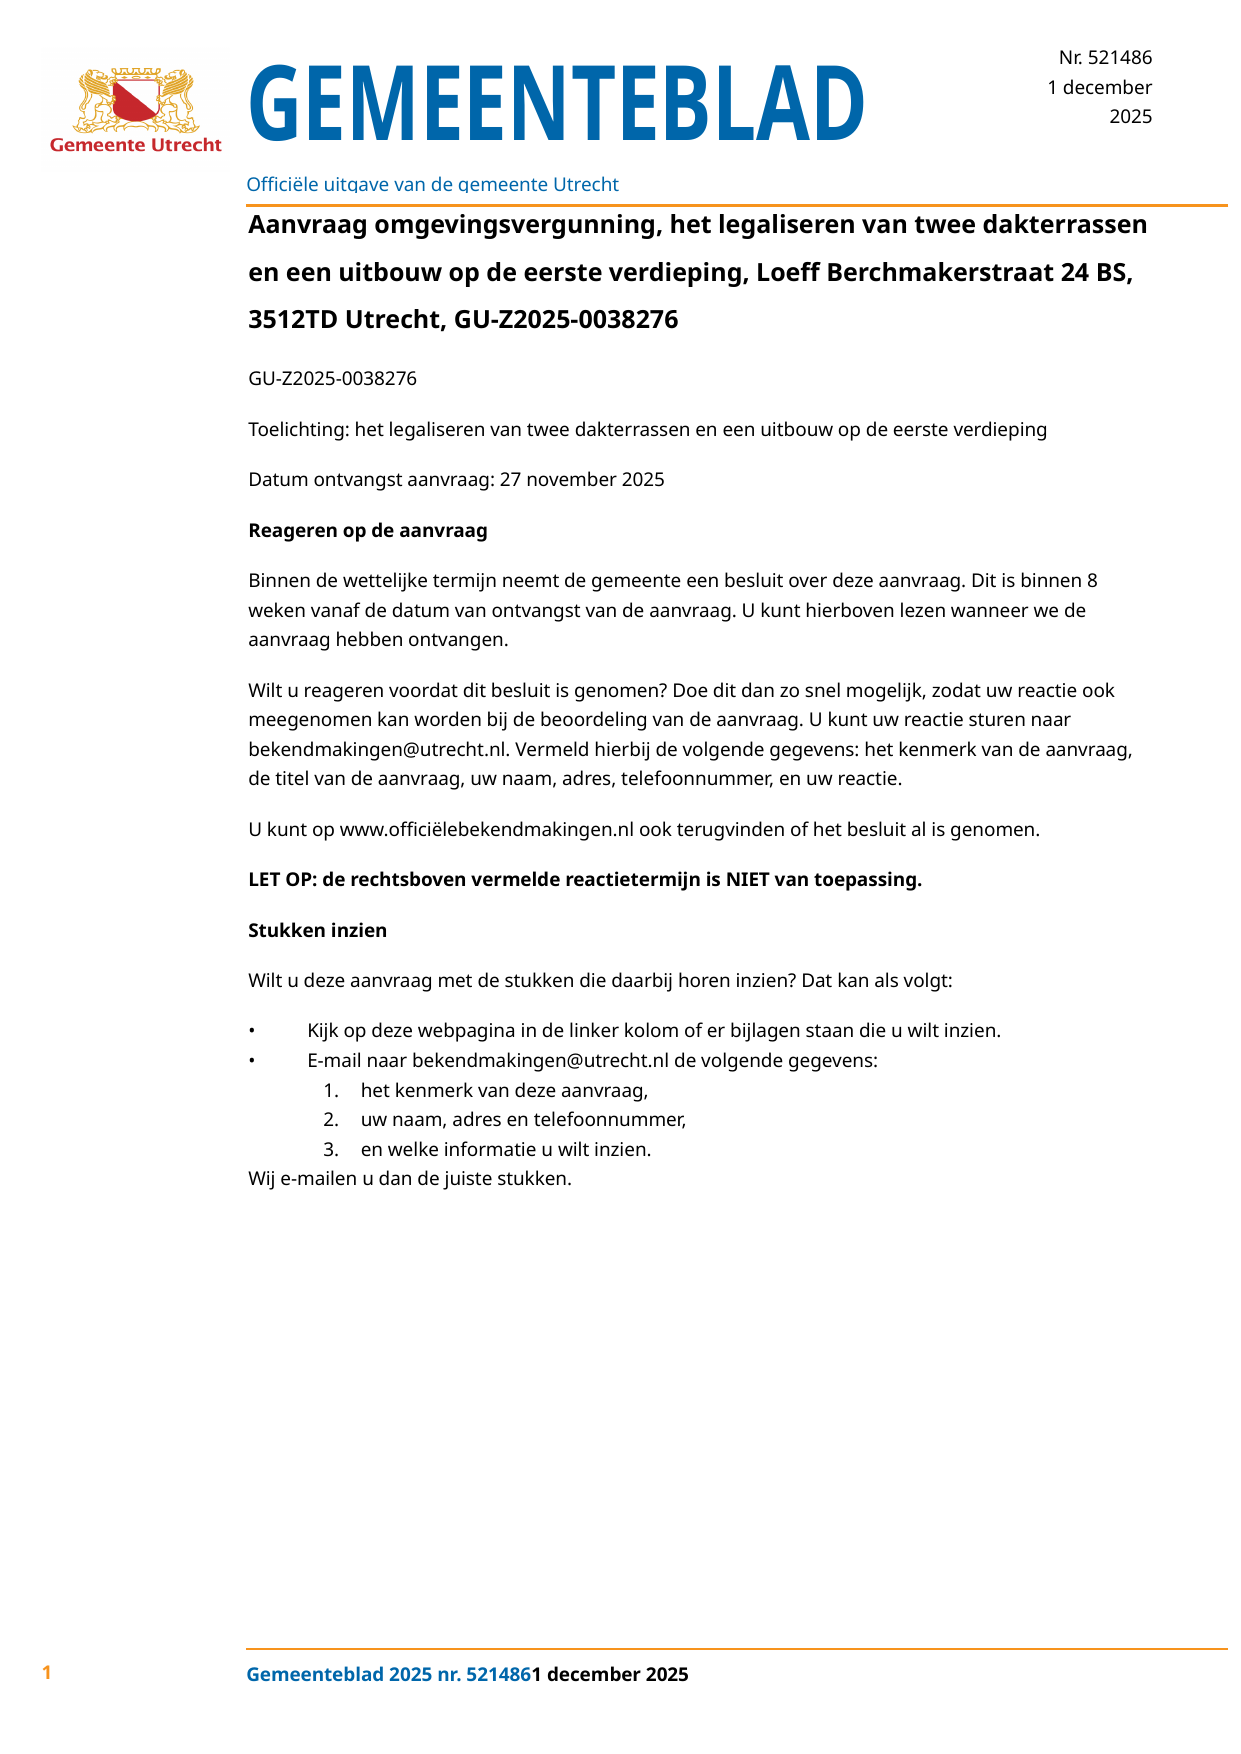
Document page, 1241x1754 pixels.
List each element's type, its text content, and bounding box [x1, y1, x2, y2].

text GU-Z2025-0038276 [248, 366, 1152, 391]
text Binnen de wettelijke termijn neemt de gemeente een besluit over deze aanvraag. Dit is binnen 8 weken vanaf de datum van ontvangst van de aanvraag. U kunt hierboven lezen wanneer we de aanvraag hebben ontvangen. [248, 567, 1152, 652]
text Wij e-mailen u dan de juiste stukken. [248, 1166, 1152, 1191]
text Toelichting: het legaliseren van twee dakterrassen en een uitbouw op de eerste verdieping [248, 416, 1152, 442]
list E-mail naar bekendmakingen@utrecht.nl de volgende gegevens: [248, 1047, 1152, 1073]
list uw naam, adres en telefoonnummer, [323, 1106, 1152, 1132]
text LET OP: de rechtsboven vermelde reactietermijn is NIET van toepassing. [248, 866, 1152, 892]
text Aanvraag omgevingsvergunning, het legaliseren van twee dakterrassen en een uitbouw op de eerste verdieping, Loeff Berchmakerstraat 24 BS, 3512TD Utrecht, GU-Z2025-0038276 [248, 207, 1152, 336]
text Wilt u reageren voordat dit besluit is genomen? Doe dit dan zo snel mogelijk, zodat uw reactie ook meegenomen kan worden bij de beoordeling van de aanvraag. U kunt uw reactie sturen naar bekendmakingen@utrecht.nl. Vermeld hierbij de volgende gegevens: het kenmerk van de aanvraag, de titel van de aanvraag, uw naam, adres, telefoonnummer, en uw reactie. [248, 677, 1152, 791]
text U kunt op www.officiëlebekendmakingen.nl ook terugvinden of het besluit al is genomen. [248, 816, 1152, 842]
list en welke informatie u wilt inzien. [323, 1136, 1152, 1162]
text Stukken inzien [248, 917, 1152, 942]
text Reageren op de aanvraag [248, 517, 1152, 542]
text Datum ontvangst aanvraag: 27 november 2025 [248, 466, 1152, 492]
list Kijk op deze webpagina in de linker kolom of er bijlagen staan die u wilt inzien. [248, 1018, 1152, 1043]
text Wilt u deze aanvraag met de stukken die daarbij horen inzien? Dat kan als volgt: [248, 967, 1152, 993]
list het kenmerk van deze aanvraag, [323, 1077, 1152, 1102]
picture [41, 47, 231, 172]
